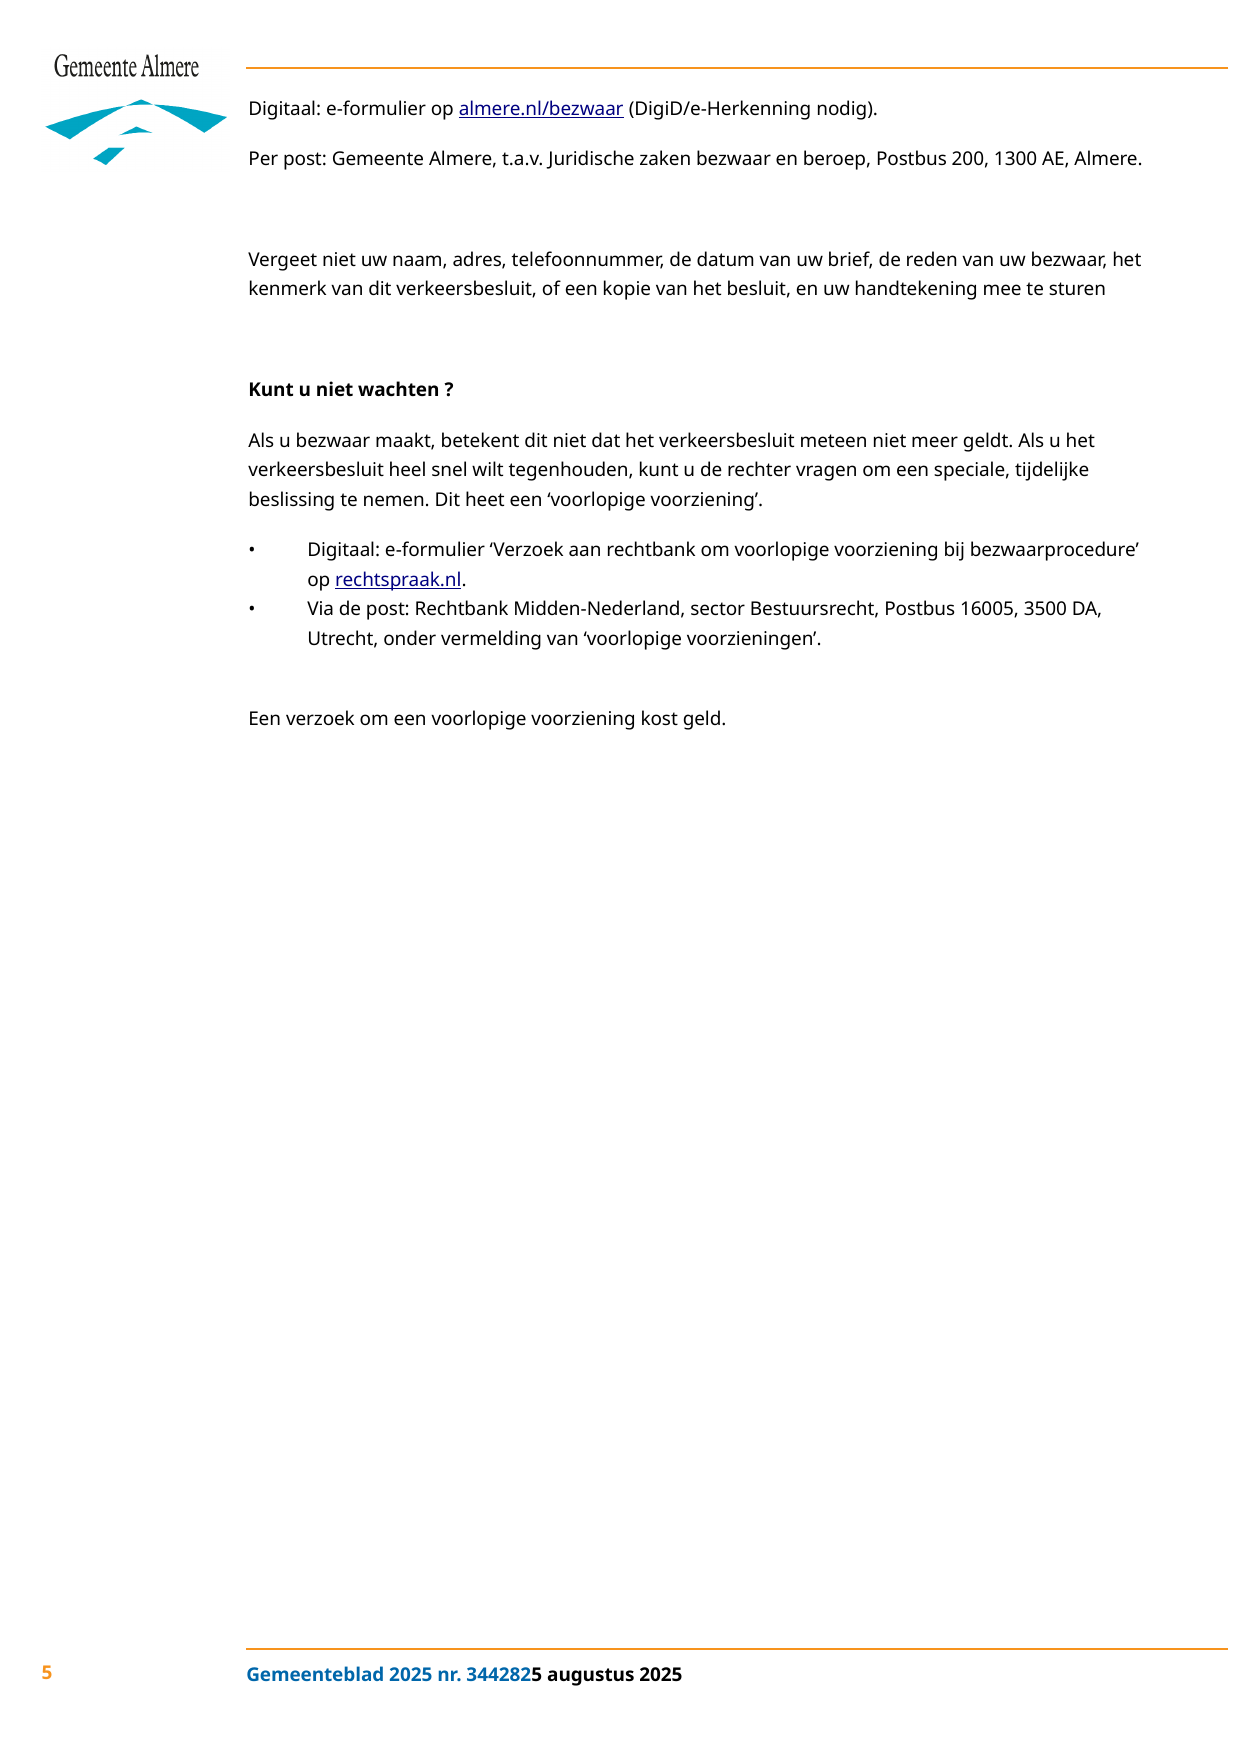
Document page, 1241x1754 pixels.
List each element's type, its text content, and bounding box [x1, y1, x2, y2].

text Als u bezwaar maakt, betekent dit niet dat het verkeersbesluit meteen niet meer geldt. Als u het verkeersbesluit heel snel wilt tegenhouden, kunt u de rechter vragen om een speciale, tijdelijke beslissing te nemen. Dit heet een ‘voorlopige voorziening’. [248, 427, 1152, 512]
list Via de post: Rechtbank Midden-Nederland, sector Bestuursrecht, Postbus 16005, 3500 DA, Utrecht, onder vermelding van ‘voorlopige voorzieningen’. [248, 596, 1152, 651]
text Een verzoek om een voorlopige voorziening kost geld. [248, 705, 1152, 731]
text Vergeet niet uw naam, adres, telefoonnummer, de datum van uw brief, de reden van uw bezwaar, het kenmerk van dit verkeersbesluit, of een kopie van het besluit, en uw handtekening mee te sturen [248, 246, 1152, 301]
picture [41, 47, 231, 172]
text Per post: Gemeente Almere, t.a.v. Juridische zaken bezwaar en beroep, Postbus 200, 1300 AE, Almere. [248, 145, 1152, 171]
list Digitaal: e-formulier ‘Verzoek aan rechtbank om voorlopige voorziening bij bezwaarprocedure’ op rechtspraak.nl. [248, 536, 1152, 592]
text Kunt u niet wachten ? [248, 376, 1152, 402]
text Digitaal: e-formulier op almere.nl/bezwaar (DigiD/e-Herkenning nodig). [248, 95, 1152, 121]
